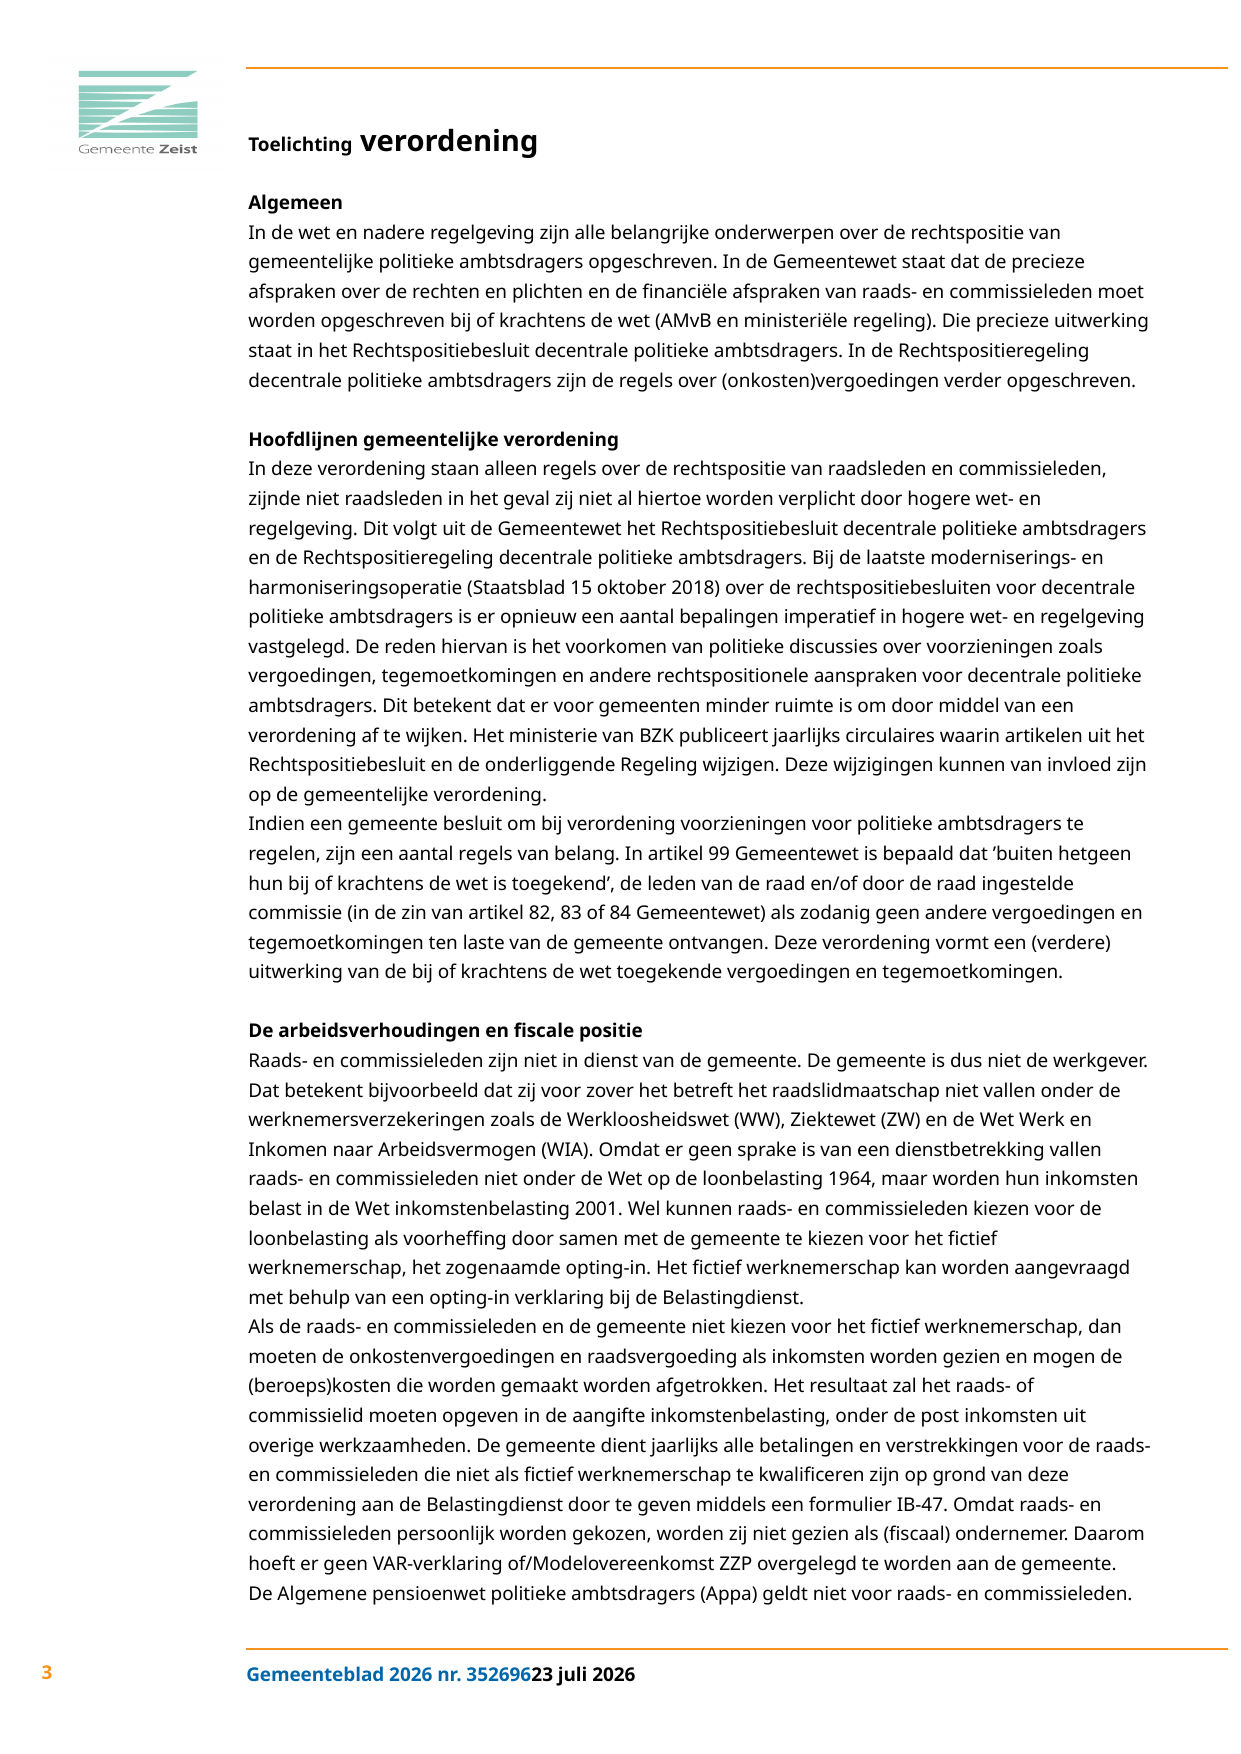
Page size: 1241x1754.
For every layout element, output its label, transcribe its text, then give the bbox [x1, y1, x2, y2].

text Als de raads- en commissieleden en de gemeente niet kiezen voor het fictief werknemerschap, dan moeten de onkostenvergoedingen en raadsvergoeding als inkomsten worden gezien en mogen de (beroeps)kosten die worden gemaakt worden afgetrokken. Het resultaat zal het raads- of commissielid moeten opgeven in de aangifte inkomstenbelasting, onder de post inkomsten uit overige werkzaamheden. De gemeente dient jaarlijks alle betalingen en verstrekkingen voor de raads- en commissieleden die niet als fictief werknemerschap te kwalificeren zijn op grond van deze verordening aan de Belastingdienst door te geven middels een formulier IB-47. Omdat raads- en commissieleden persoonlijk worden gekozen, worden zij niet gezien als (fiscaal) ondernemer. Daarom hoeft er geen VAR-verklaring of/Modelovereenkomst ZZP overgelegd te worden aan de gemeente. [248, 1313, 1152, 1576]
text Indien een gemeente besluit om bij verordening voorzieningen voor politieke ambtsdragers te regelen, zijn een aantal regels van belang. In artikel 99 Gemeentewet is bepaald dat ’buiten hetgeen hun bij of krachtens de wet is toegekend’, de leden van de raad en/of door de raad ingestelde commissie (in de zin van artikel 82, 83 of 84 Gemeentewet) als zodanig geen andere vergoedingen en tegemoetkomingen ten laste van de gemeente ontvangen. Deze verordening vormt een (verdere) uitwerking van de bij of krachtens de wet toegekende vergoedingen en tegemoetkomingen. [248, 811, 1152, 984]
text De arbeidsverhoudingen en fiscale positie [248, 1018, 1152, 1043]
text Raads- en commissieleden zijn niet in dienst van de gemeente. De gemeente is dus niet de werkgever. Dat betekent bijvoorbeeld dat zij voor zover het betreft het raadslidmaatschap niet vallen onder de werknemersverzekeringen zoals de Werkloosheidswet (WW), Ziektewet (ZW) en de Wet Werk en Inkomen naar Arbeidsvermogen (WIA). Omdat er geen sprake is van een dienstbetrekking vallen raads- en commissieleden niet onder de Wet op de loonbelasting 1964, maar worden hun inkomsten belast in de Wet inkomstenbelasting 2001. Wel kunnen raads- en commissieleden kiezen voor de loonbelasting als voorheffing door samen met de gemeente te kiezen voor het fictief werknemerschap, het zogenaamde opting-in. Het fictief werknemerschap kan worden aangevraagd met behulp van een opting-in verklaring bij de Belastingdienst. [248, 1047, 1152, 1310]
text In de wet en nadere regelgeving zijn alle belangrijke onderwerpen over de rechtspositie van gemeentelijke politieke ambtsdragers opgeschreven. In de Gemeentewet staat dat de precieze afspraken over de rechten en plichten en de financiële afspraken van raads- en commissieleden moet worden opgeschreven bij of krachtens de wet (AMvB en ministeriële regeling). Die precieze uitwerking staat in het Rechtspositiebesluit decentrale politieke ambtsdragers. In de Rechtspositieregeling decentrale politieke ambtsdragers zijn de regels over (onkosten)vergoedingen verder opgeschreven. [248, 219, 1152, 393]
text De Algemene pensioenwet politieke ambtsdragers (Appa) geldt niet voor raads- en commissieleden. [248, 1580, 1152, 1606]
picture [41, 47, 231, 172]
text Algemeen [248, 189, 1152, 215]
text Toelichting verordening [248, 121, 1152, 160]
text In deze verordening staan alleen regels over de rechtspositie van raadsleden en commissieleden, zijnde niet raadsleden in het geval zij niet al hiertoe worden verplicht door hogere wet- en regelgeving. Dit volgt uit de Gemeentewet het Rechtspositiebesluit decentrale politieke ambtsdragers en de Rechtspositieregeling decentrale politieke ambtsdragers. Bij de laatste moderniserings- en harmoniseringsoperatie (Staatsblad 15 oktober 2018) over de rechtspositiebesluiten voor decentrale politieke ambtsdragers is er opnieuw een aantal bepalingen imperatief in hogere wet- en regelgeving vastgelegd. De reden hiervan is het voorkomen van politieke discussies over voorzieningen zoals vergoedingen, tegemoetkomingen en andere rechtspositionele aanspraken voor decentrale politieke ambtsdragers. Dit betekent dat er voor gemeenten minder ruimte is om door middel van een verordening af te wijken. Het ministerie van BZK publiceert jaarlijks circulaires waarin artikelen uit het Rechtspositiebesluit en de onderliggende Regeling wijzigen. Deze wijzigingen kunnen van invloed zijn op de gemeentelijke verordening. [248, 456, 1152, 807]
text Hoofdlijnen gemeentelijke verordening [248, 426, 1152, 452]
